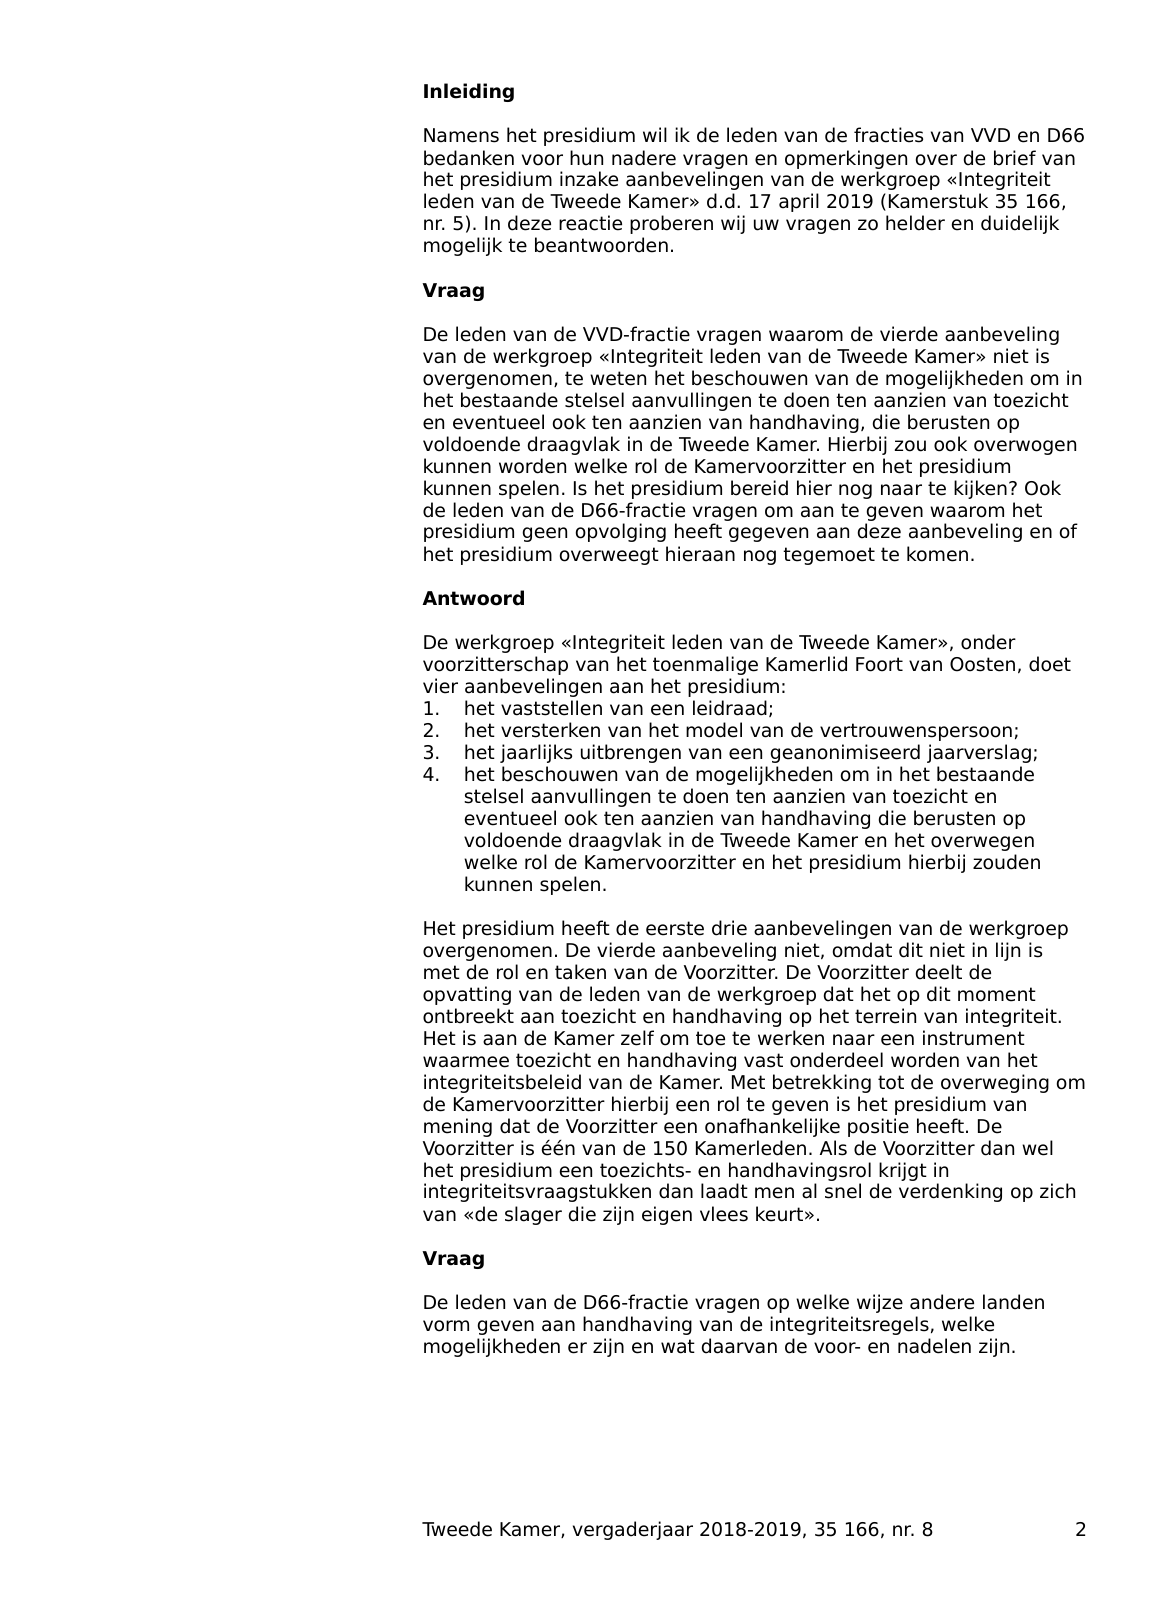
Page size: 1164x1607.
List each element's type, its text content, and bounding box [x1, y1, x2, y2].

subtitle Antwoord [422, 588, 1087, 609]
text 4. het beschouwen van de mogelijkheden om in het bestaande stelsel aanvullingen te doen ten aanzien van toezicht en eventueel ook ten aanzien van handhaving die berusten op voldoende draagvlak in de Tweede Kamer en het overwegen welke rol de Kamervoorzitter en het presidium hierbij zouden kunnen spelen. [422, 764, 1087, 896]
subtitle Inleiding [422, 81, 1087, 103]
text De leden van de D66-fractie vragen op welke wijze andere landen vorm geven aan handhaving van de integriteitsregels, welke mogelijkheden er zijn en wat daarvan de voor- en nadelen zijn. [422, 1292, 1087, 1358]
text De werkgroep «Integriteit leden van de Tweede Kamer», onder voorzitterschap van het toenmalige Kamerlid Foort van Oosten, doet vier aanbevelingen aan het presidium: [422, 632, 1087, 698]
text 1. het vaststellen van een leidraad; [422, 698, 1087, 720]
subtitle Vraag [422, 1248, 1087, 1269]
text Het presidium heeft de eerste drie aanbevelingen van de werkgroep overgenomen. De vierde aanbeveling niet, omdat dit niet in lijn is met de rol en taken van de Voorzitter. De Voorzitter deelt de opvatting van de leden van de werkgroep dat het op dit moment ontbreekt aan toezicht en handhaving op het terrein van integriteit. Het is aan de Kamer zelf om toe te werken naar een instrument waarmee toezicht en handhaving vast onderdeel worden van het integriteitsbeleid van de Kamer. Met betrekking tot de overweging om de Kamervoorzitter hierbij een rol te geven is het presidium van mening dat de Voorzitter een onafhankelijke positie heeft. De Voorzitter is één van de 150 Kamerleden. Als de Voorzitter dan wel het presidium een toezichts- en handhavingsrol krijgt in integriteitsvraagstukken dan laadt men al snel de verdenking op zich van «de slager die zijn eigen vlees keurt». [422, 918, 1087, 1225]
text 3. het jaarlijks uitbrengen van een geanonimiseerd jaarverslag; [422, 742, 1087, 764]
text 2. het versterken van het model van de vertrouwenspersoon; [422, 720, 1087, 742]
text Namens het presidium wil ik de leden van de fracties van VVD en D66 bedanken voor hun nadere vragen en opmerkingen over de brief van het presidium inzake aanbevelingen van de werkgroep «Integriteit leden van de Tweede Kamer» d.d. 17 april 2019 (Kamerstuk 35 166, nr. 5). In deze reactie proberen wij uw vragen zo helder en duidelijk mogelijk te beantwoorden. [422, 125, 1087, 257]
text De leden van de VVD-fractie vragen waarom de vierde aanbeveling van de werkgroep «Integriteit leden van de Tweede Kamer» niet is overgenomen, te weten het beschouwen van de mogelijkheden om in het bestaande stelsel aanvullingen te doen ten aanzien van toezicht en eventueel ook ten aanzien van handhaving, die berusten op voldoende draagvlak in de Tweede Kamer. Hierbij zou ook overwogen kunnen worden welke rol de Kamervoorzitter en het presidium kunnen spelen. Is het presidium bereid hier nog naar te kijken? Ook de leden van de D66-fractie vragen om aan te geven waarom het presidium geen opvolging heeft gegeven aan deze aanbeveling en of het presidium overweegt hieraan nog tegemoet te komen. [422, 324, 1087, 565]
subtitle Vraag [422, 279, 1087, 301]
